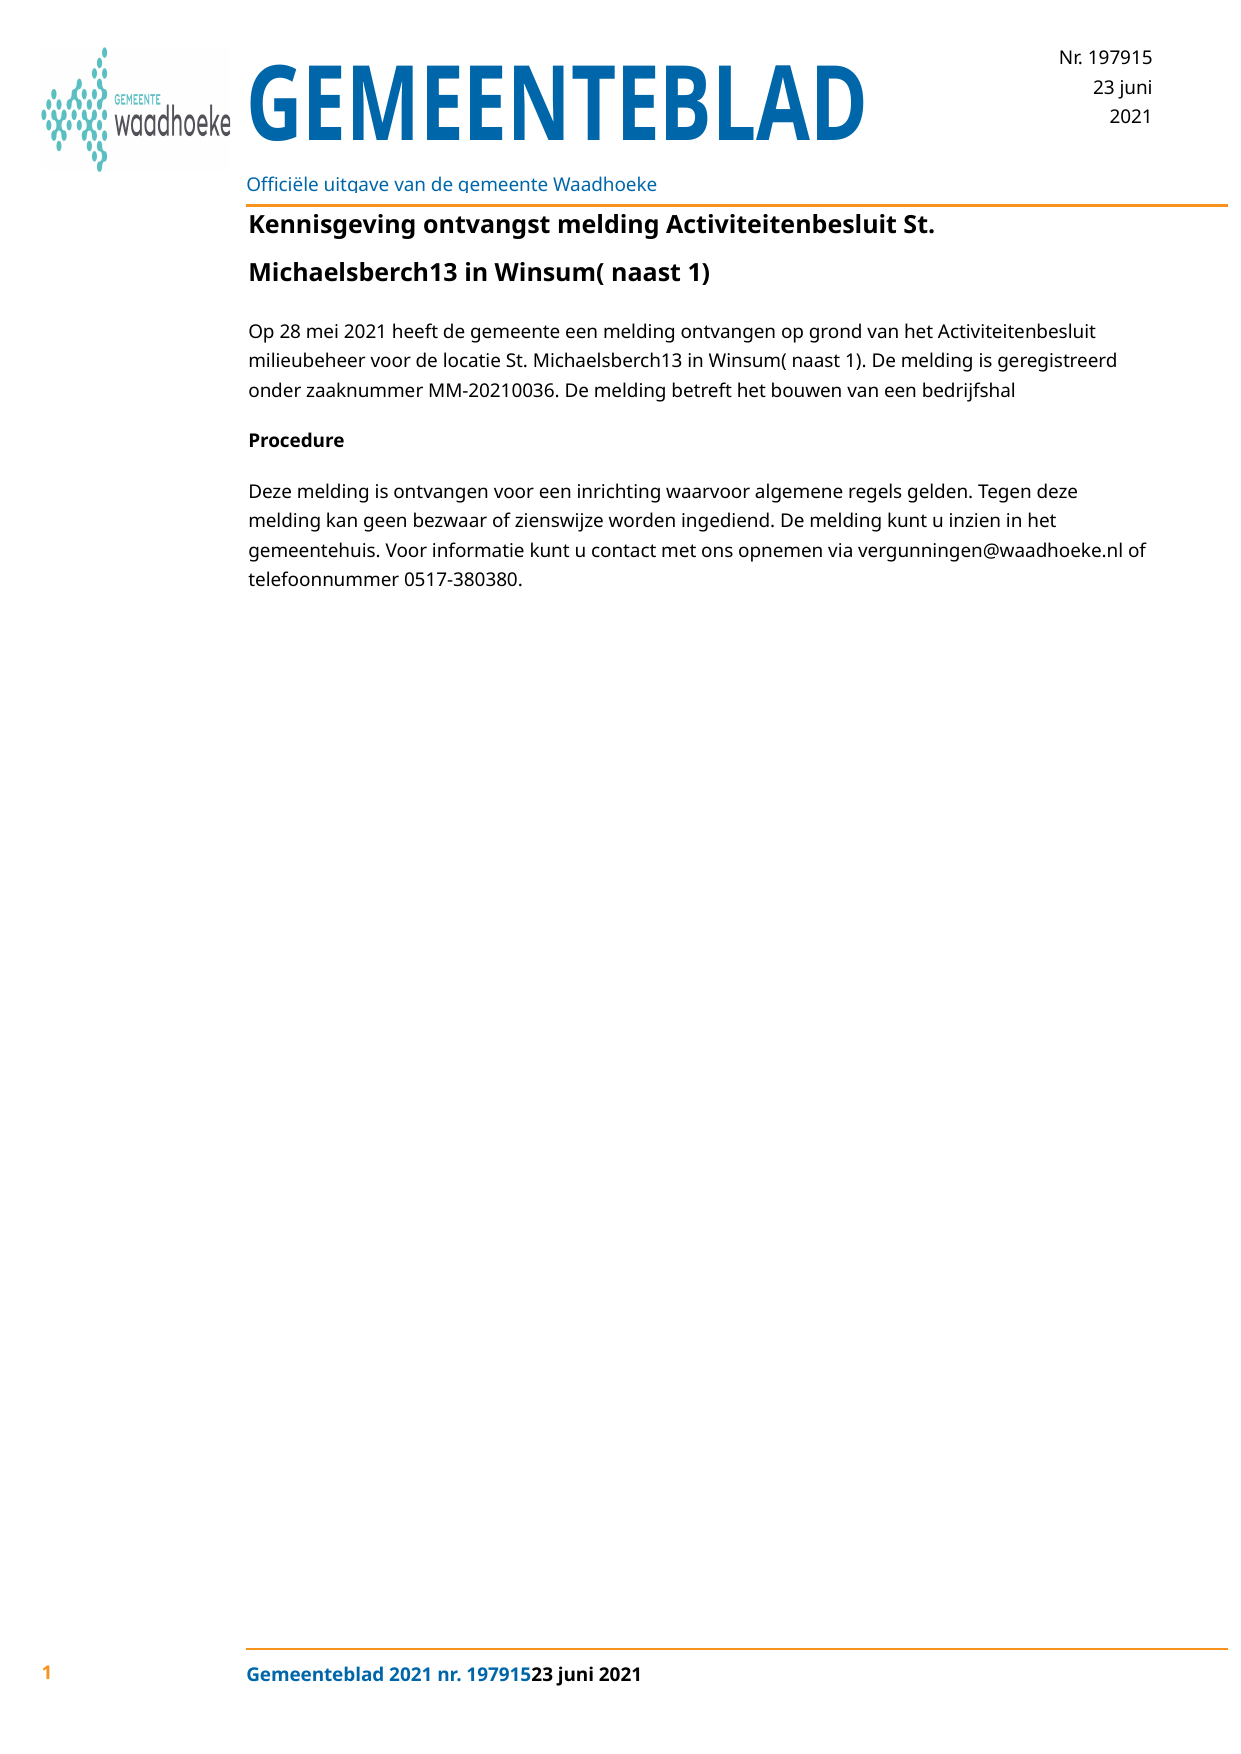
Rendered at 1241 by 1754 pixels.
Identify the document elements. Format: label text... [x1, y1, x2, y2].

text Deze melding is ontvangen voor een inrichting waarvoor algemene regels gelden. Tegen deze melding kan geen bezwaar of zienswijze worden ingediend. De melding kunt u inzien in het gemeentehuis. Voor informatie kunt u contact met ons opnemen via vergunningen@waadhoeke.nl of telefoonnummer 0517-380380. [248, 478, 1152, 592]
text Op 28 mei 2021 heeft de gemeente een melding ontvangen op grond van het Activiteitenbesluit milieubeheer voor de locatie St. Michaelsberch13 in Winsum( naast 1). De melding is geregistreerd onder zaaknummer MM-20210036. De melding betreft het bouwen van een bedrijfshal [248, 318, 1152, 403]
picture [41, 47, 231, 172]
text Kennisgeving ontvangst melding Activiteitenbesluit St. Michaelsberch13 in Winsum( naast 1) [248, 207, 1152, 288]
text Procedure [248, 427, 1152, 453]
